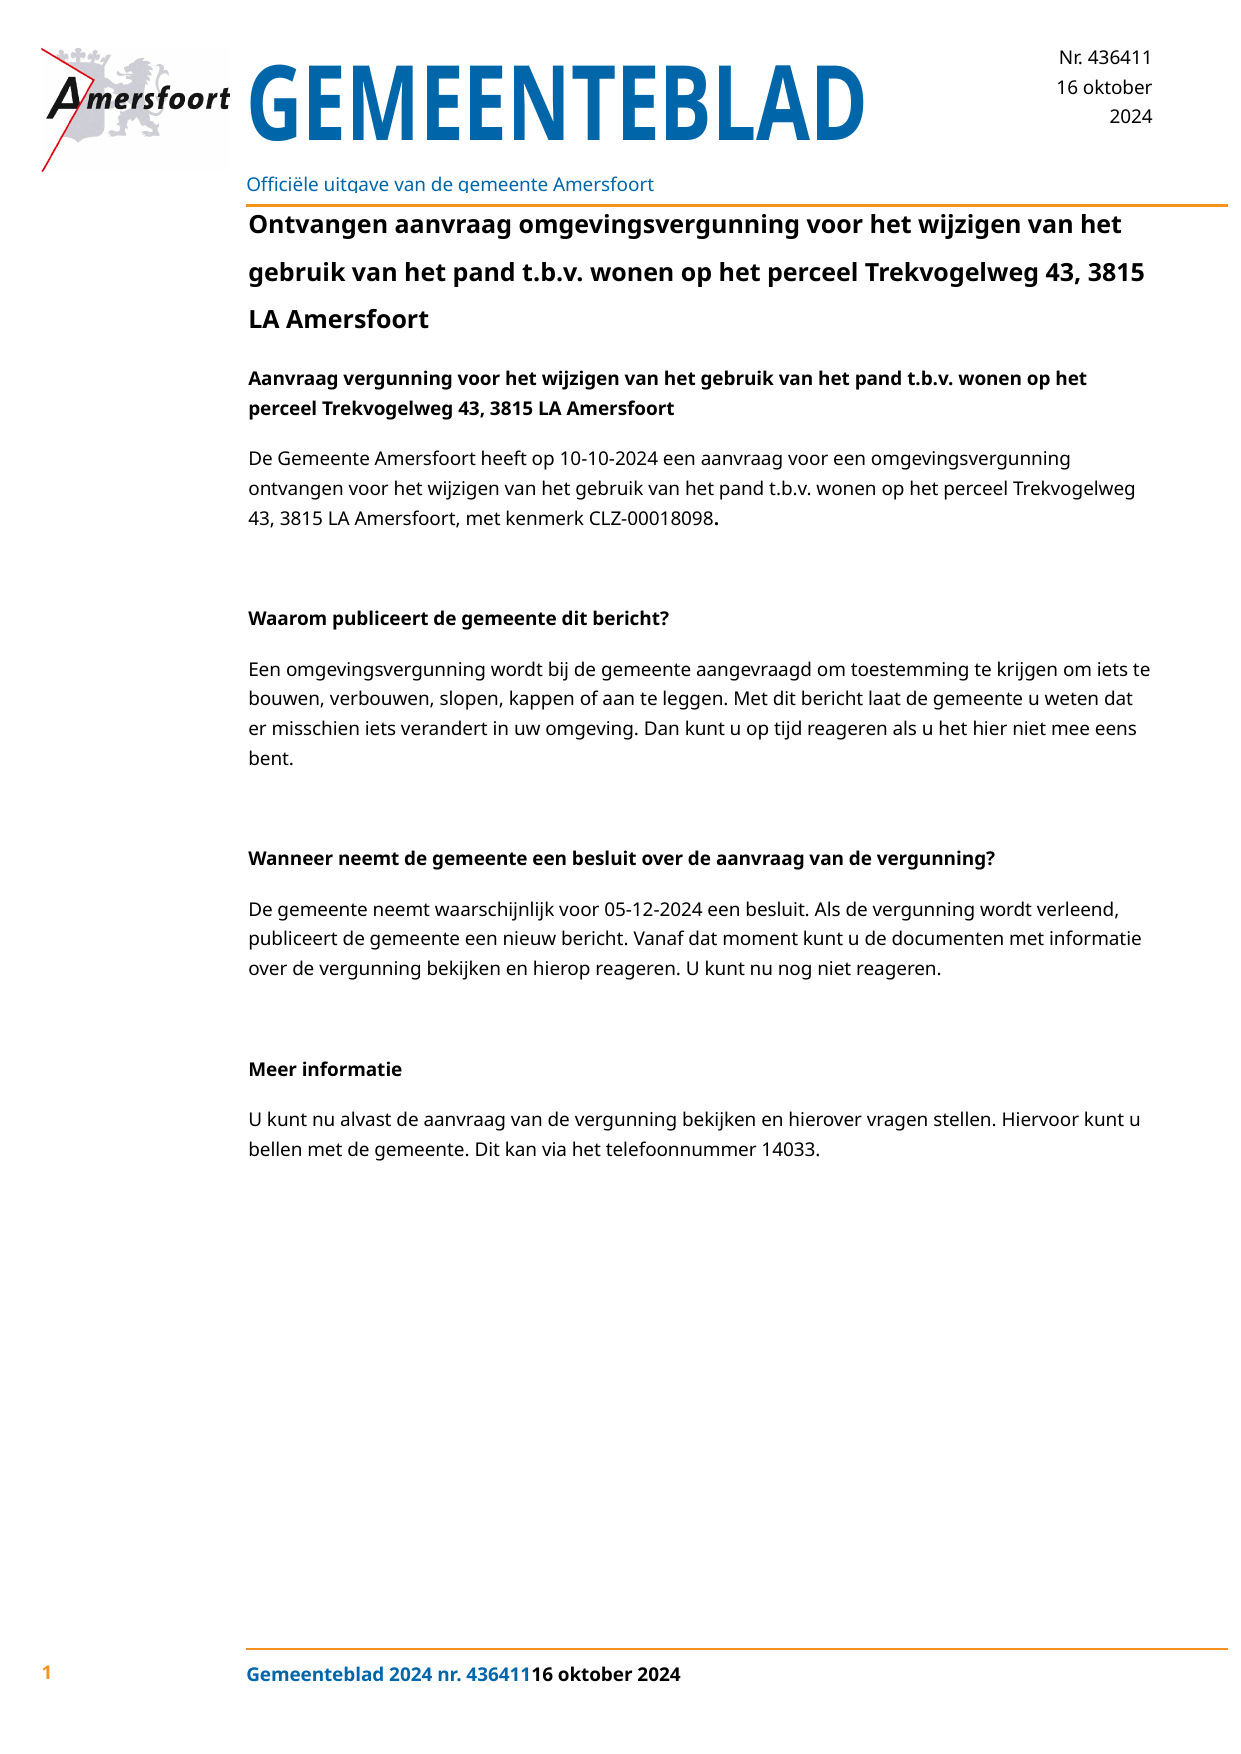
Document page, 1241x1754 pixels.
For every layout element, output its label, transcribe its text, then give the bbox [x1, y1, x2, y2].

text Meer informatie [248, 1056, 1152, 1082]
text Ontvangen aanvraag omgevingsvergunning voor het wijzigen van het gebruik van het pand t.b.v. wonen op het perceel Trekvogelweg 43, 3815 LA Amersfoort [248, 207, 1152, 336]
text Wanneer neemt de gemeente een besluit over de aanvraag van de vergunning? [248, 846, 1152, 871]
text Aanvraag vergunning voor het wijzigen van het gebruik van het pand t.b.v. wonen op het perceel Trekvogelweg 43, 3815 LA Amersfoort [248, 366, 1152, 421]
picture [41, 47, 231, 172]
text Waarom publiceert de gemeente dit bericht? [248, 606, 1152, 631]
text Een omgevingsvergunning wordt bij de gemeente aangevraagd om toestemming te krijgen om iets te bouwen, verbouwen, slopen, kappen of aan te leggen. Met dit bericht laat de gemeente u weten dat er misschien iets verandert in uw omgeving. Dan kunt u op tijd reageren als u het hier niet mee eens bent. [248, 656, 1152, 770]
text U kunt nu alvast de aanvraag van de vergunning bekijken en hierover vragen stellen. Hiervoor kunt u bellen met de gemeente. Dit kan via het telefoonnummer 14033. [248, 1106, 1152, 1162]
text De Gemeente Amersfoort heeft op 10-10-2024 een aanvraag voor een omgevingsvergunning ontvangen voor het wijzigen van het gebruik van het pand t.b.v. wonen op het perceel Trekvogelweg 43, 3815 LA Amersfoort, met kenmerk CLZ-00018098. [248, 446, 1152, 530]
text De gemeente neemt waarschijnlijk voor 05-12-2024 een besluit. Als de vergunning wordt verleend, publiceert de gemeente een nieuw bericht. Vanaf dat moment kunt u de documenten met informatie over de vergunning bekijken en hierop reageren. U kunt nu nog niet reageren. [248, 896, 1152, 981]
